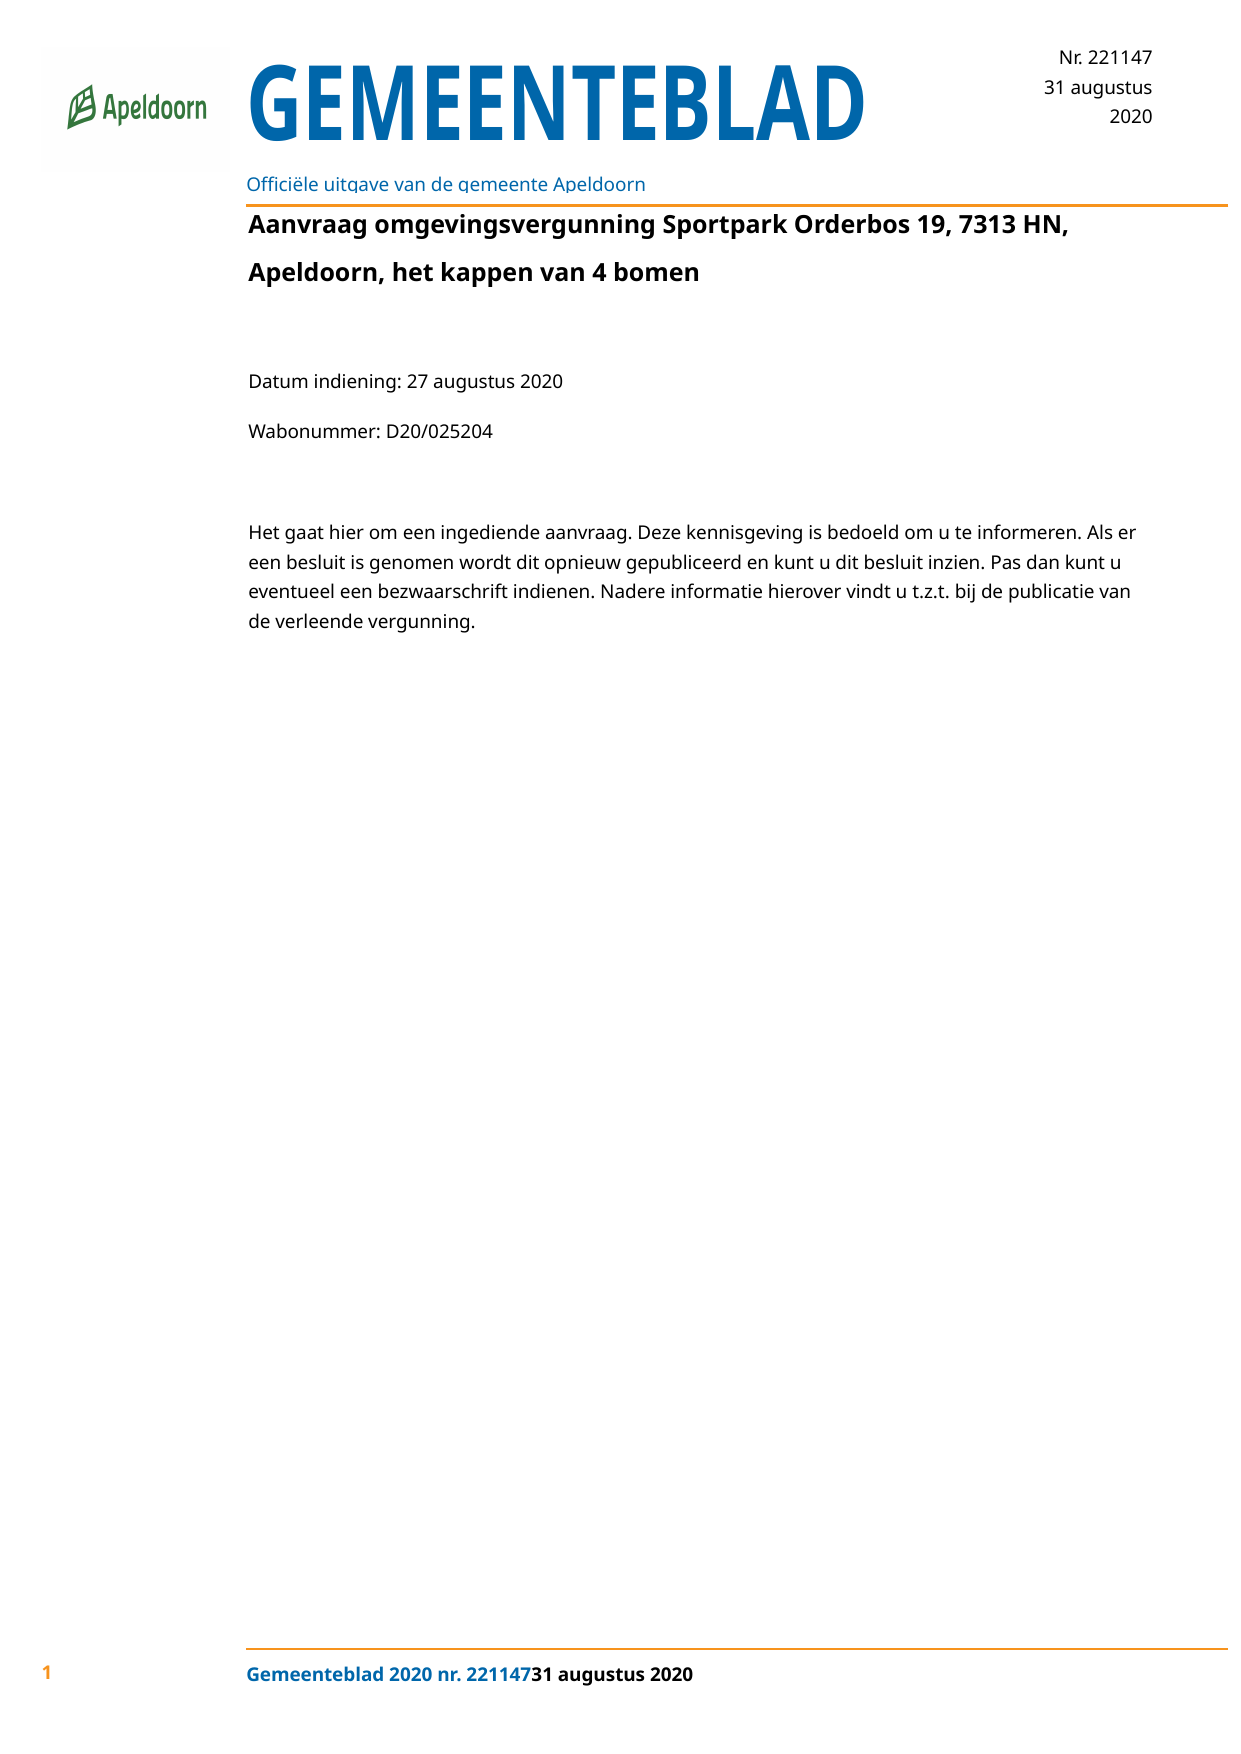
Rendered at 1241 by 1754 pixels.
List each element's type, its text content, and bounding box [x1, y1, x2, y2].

text Het gaat hier om een ingediende aanvraag. Deze kennisgeving is bedoeld om u te informeren. Als er een besluit is genomen wordt dit opnieuw gepubliceerd en kunt u dit besluit inzien. Pas dan kunt u eventueel een bezwaarschrift indienen. Nadere informatie hierover vindt u t.z.t. bij de publicatie van de verleende vergunning. [248, 519, 1152, 634]
text Wabonummer: D20/025204 [248, 419, 1152, 444]
text Aanvraag omgevingsvergunning Sportpark Orderbos 19, 7313 HN, Apeldoorn, het kappen van 4 bomen [248, 207, 1152, 288]
text Datum indiening: 27 augustus 2020 [248, 368, 1152, 394]
picture [41, 47, 231, 172]
